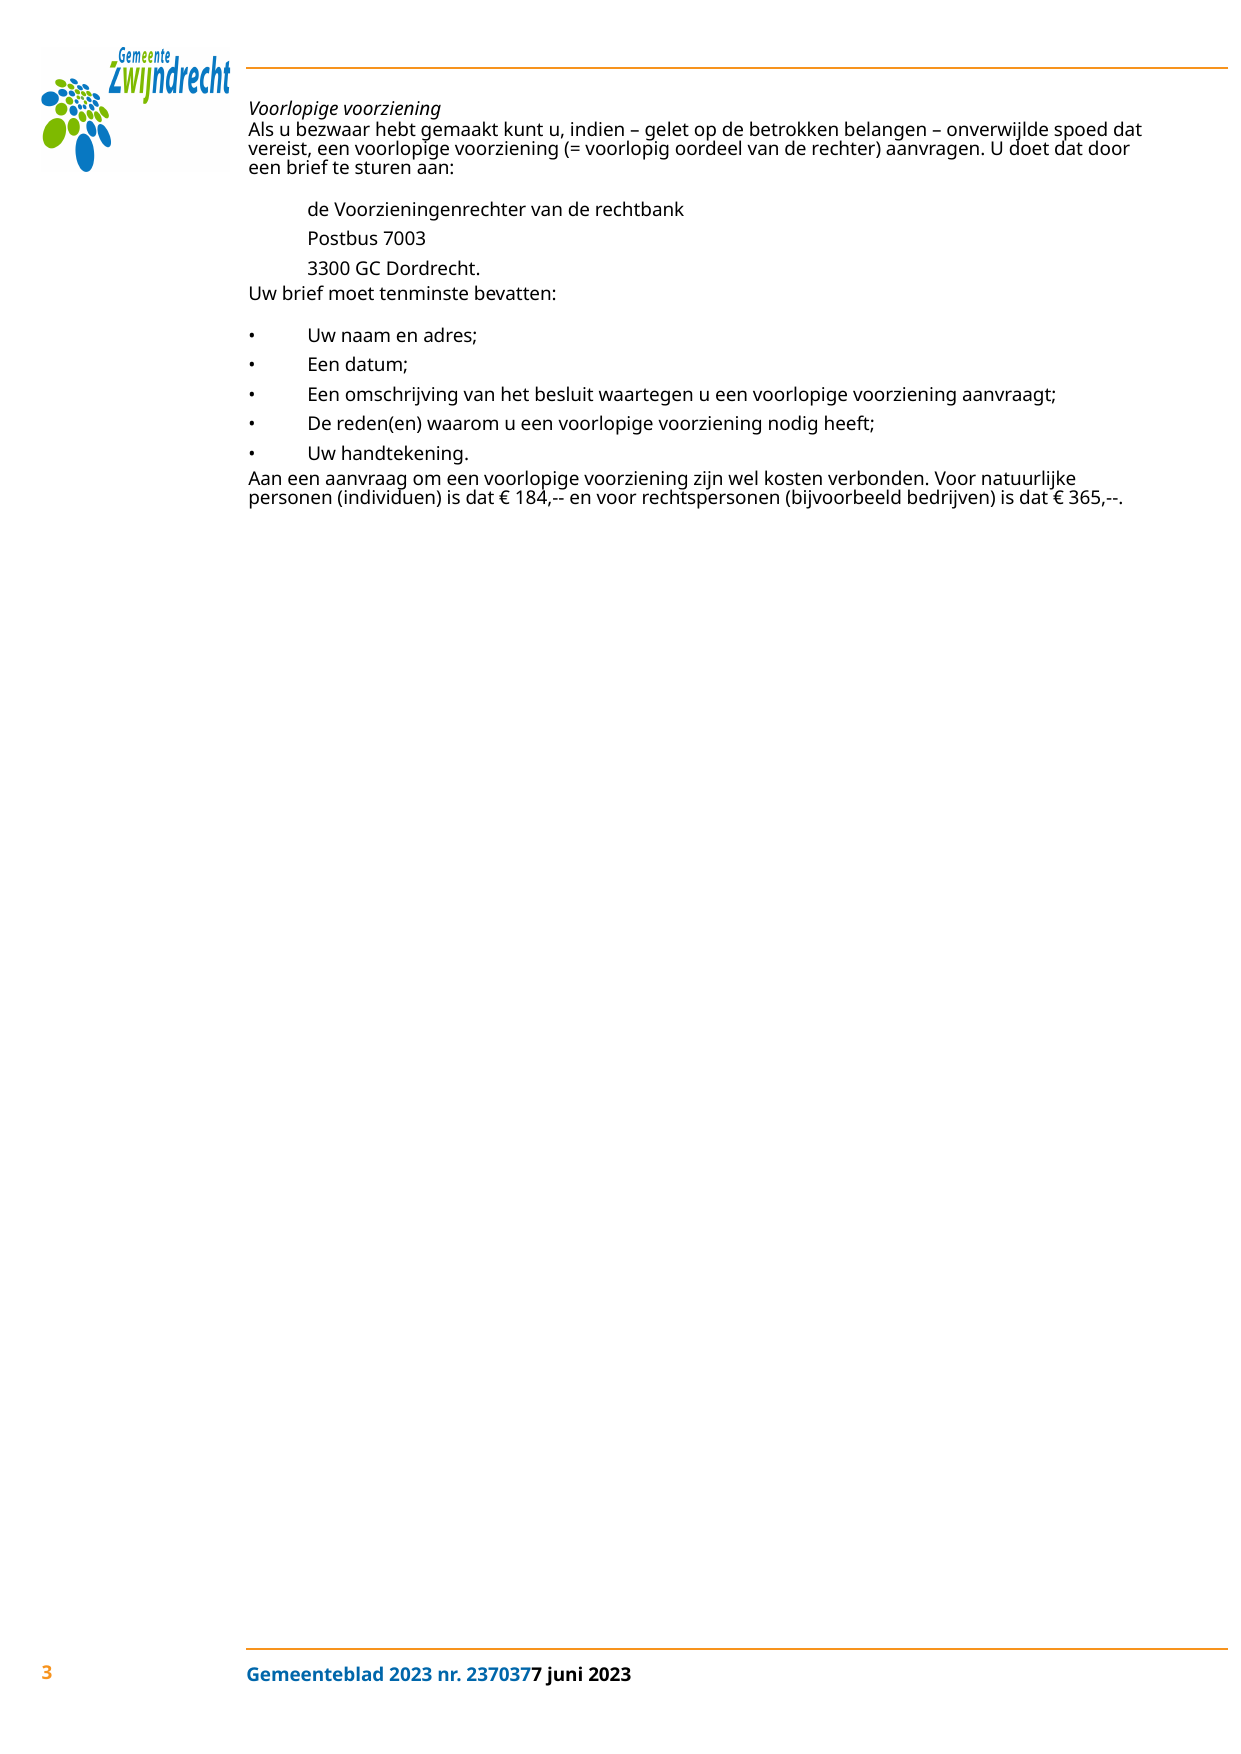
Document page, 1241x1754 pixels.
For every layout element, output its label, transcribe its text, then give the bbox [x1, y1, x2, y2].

list de Voorzieningenrechter van de rechtbank [248, 196, 1152, 222]
list Een omschrijving van het besluit waartegen u een voorlopige voorziening aanvraagt; [248, 381, 1152, 407]
list Postbus 7003 [248, 226, 1152, 251]
picture [41, 47, 231, 172]
text Uw brief moet tenminste bevatten: [248, 285, 1152, 304]
text Voorlopige voorziening [248, 95, 1152, 121]
list Een datum; [248, 351, 1152, 377]
list Uw handtekening. [248, 440, 1152, 466]
list 3300 GC Dordrecht. [248, 255, 1152, 281]
text Als u bezwaar hebt gemaakt kunt u, indien – gelet op de betrokken belangen – onverwijlde spoed dat vereist, een voorlopige voorziening (= voorlopig oordeel van de rechter) aanvragen. U doet dat door een brief te sturen aan: [248, 121, 1152, 178]
list Uw naam en adres; [248, 322, 1152, 347]
text Aan een aanvraag om een voorlopige voorziening zijn wel kosten verbonden. Voor natuurlijke personen (individuen) is dat € 184,-- en voor rechtspersonen (bijvoorbeeld bedrijven) is dat € 365,--. [248, 470, 1152, 508]
list De reden(en) waarom u een voorlopige voorziening nodig heeft; [248, 411, 1152, 436]
